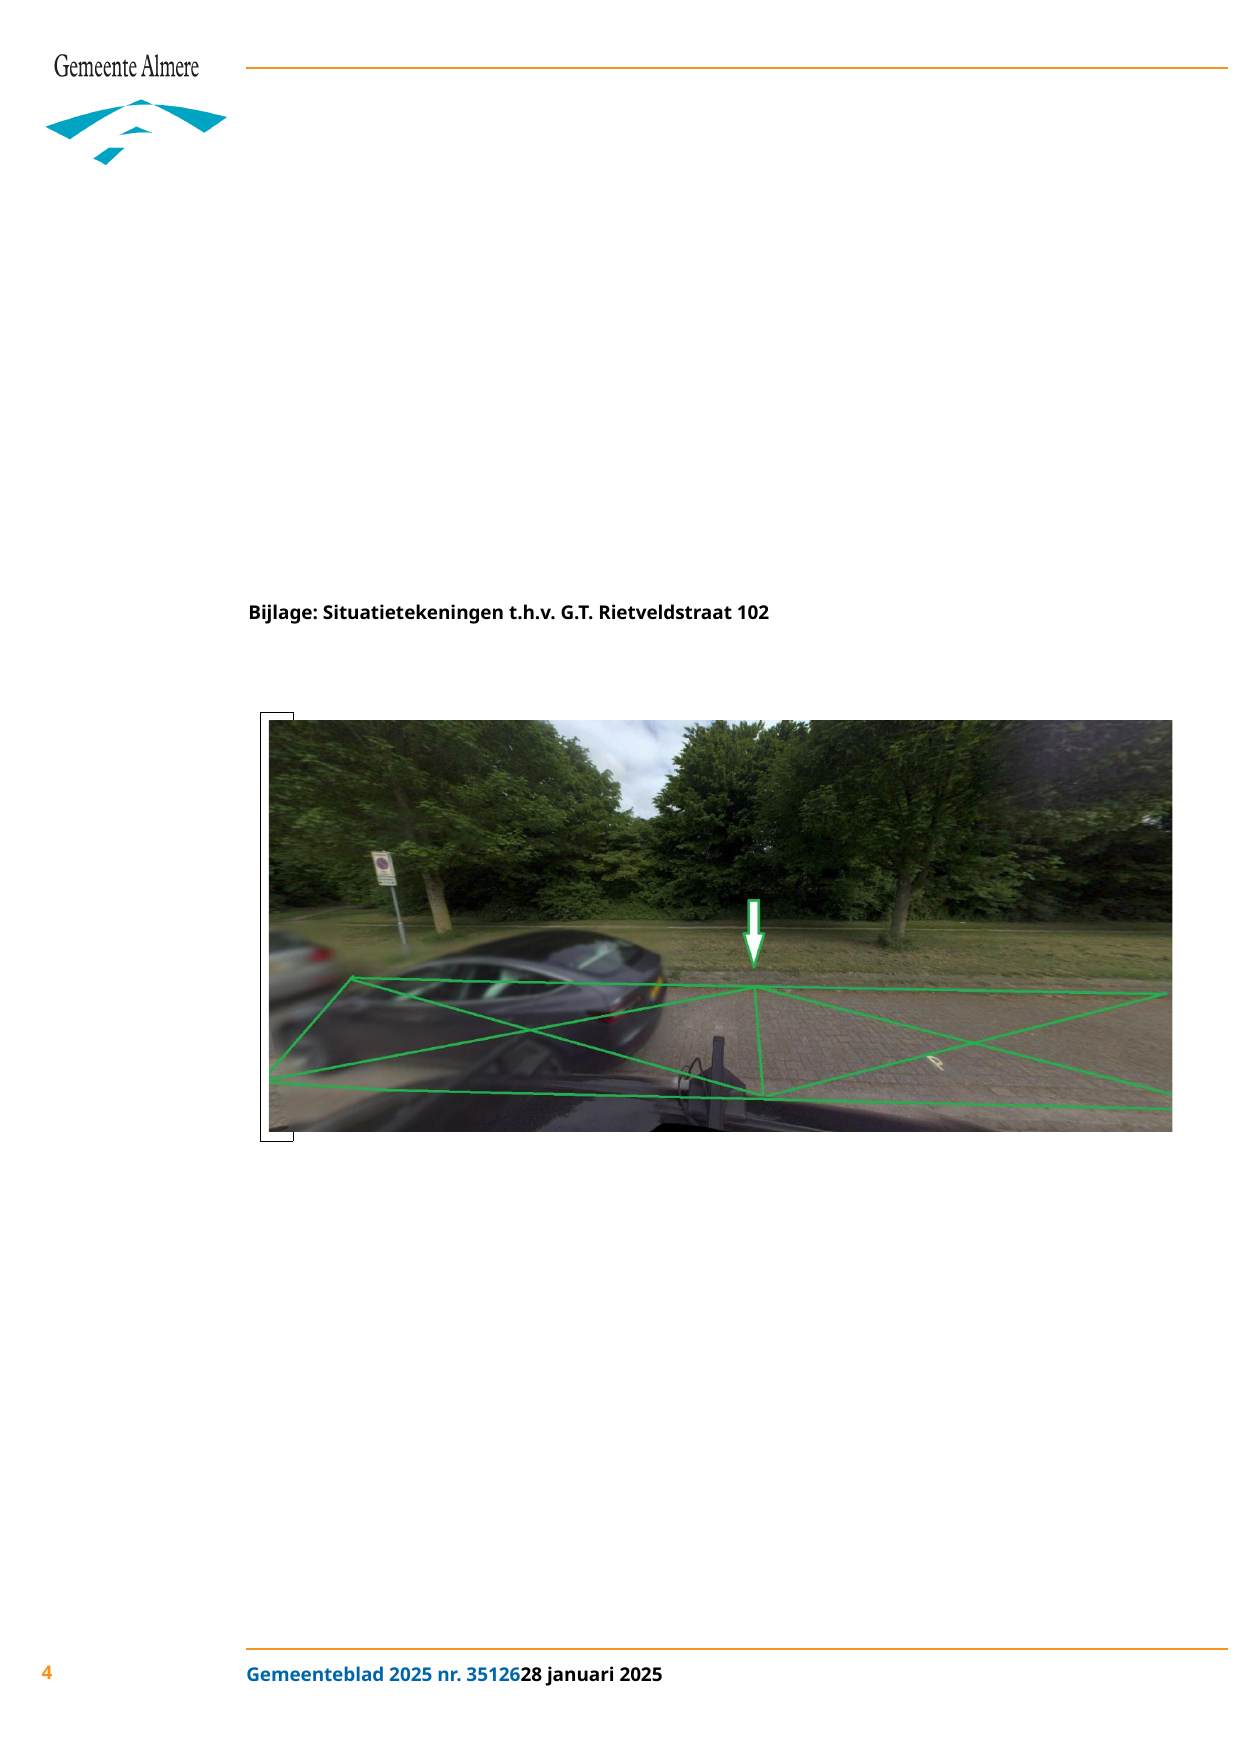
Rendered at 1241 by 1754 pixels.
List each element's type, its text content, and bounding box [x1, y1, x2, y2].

text Bijlage: Situatietekeningen t.h.v. G.T. Rietveldstraat 102 [248, 599, 1152, 625]
picture [268, 720, 1173, 1132]
picture [41, 47, 231, 172]
